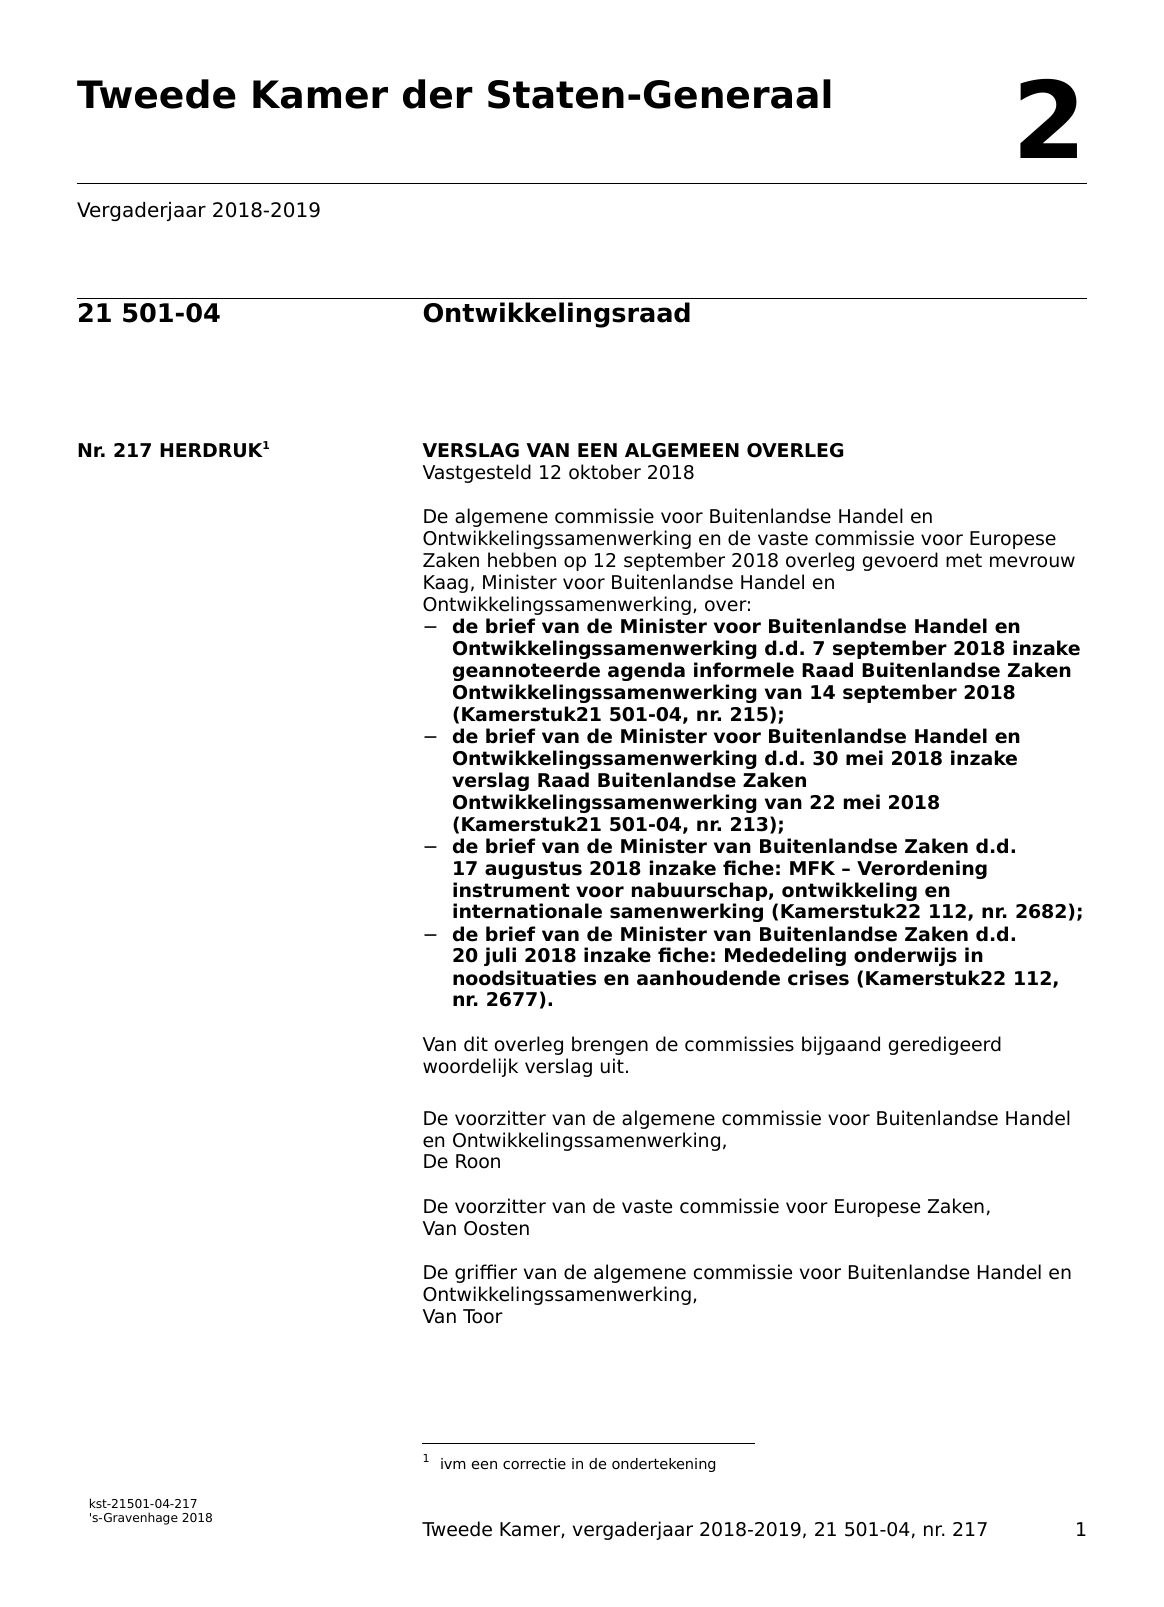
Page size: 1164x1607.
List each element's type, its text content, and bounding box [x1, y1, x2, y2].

text 's-Gravenhage 2018 [88, 1511, 323, 1525]
text De griffier van de algemene commissie voor Buitenlandse Handel en Ontwikkelingssamenwerking, Van Toor [422, 1262, 1087, 1328]
text Vastgesteld 12 oktober 2018 [422, 462, 1087, 484]
text kst-21501-04-217 [88, 1497, 323, 1511]
text Van dit overleg brengen de commissies bijgaand geredigeerd woordelijk verslag uit. [422, 1033, 1087, 1077]
table_header Tweede Kamer der Staten-Generaal [77, 59, 886, 183]
text De voorzitter van de vaste commissie voor Europese Zaken, Van Oosten [422, 1196, 1087, 1239]
text De voorzitter van de algemene commissie voor Buitenlandse Handel en Ontwikkelingssamenwerking, De Roon [422, 1107, 1087, 1173]
text De algemene commissie voor Buitenlandse Handel en Ontwikkelingssamenwerking en de vaste commissie voor Europese Zaken hebben op 12 september 2018 overleg gevoerd met mevrouw Kaag, Minister voor Buitenlandse Handel en Ontwikkelingssamenwerking, over: [422, 506, 1087, 616]
table_header 2 [886, 59, 1087, 183]
subtitle Nr. 217 HERDRUK VERSLAG VAN EEN ALGEMEEN OVERLEG [77, 440, 1087, 462]
text − de brief van de Minister voor Buitenlandse Handel en Ontwikkelingssamenwerking d.d. 7 september 2018 inzake geannoteerde agenda informele Raad Buitenlandse Zaken Ontwikkelingssamenwerking van 14 september 2018 (Kamerstuk21 501-04, nr. 215); [422, 616, 1087, 726]
text − de brief van de Minister van Buitenlandse Zaken d.d. 20 juli 2018 inzake fiche: Mededeling onderwijs in noodsituaties en aanhoudende crises (Kamerstuk22 112, nr. 2677). [422, 923, 1087, 1011]
text − de brief van de Minister van Buitenlandse Zaken d.d. 17 augustus 2018 inzake fiche: MFK – Verordening instrument voor nabuurschap, ontwikkeling en internationale samenwerking (Kamerstuk22 112, nr. 2682); [422, 836, 1087, 923]
text ivm een correctie in de ondertekening [422, 1452, 1087, 1474]
subtitle 21 501-04 Ontwikkelingsraad [77, 299, 1087, 329]
text − de brief van de Minister voor Buitenlandse Handel en Ontwikkelingssamenwerking d.d. 30 mei 2018 inzake verslag Raad Buitenlandse Zaken Ontwikkelingssamenwerking van 22 mei 2018 (Kamerstuk21 501-04, nr. 213); [422, 726, 1087, 836]
table_cell Vergaderjaar 2018-2019 [77, 184, 1087, 298]
